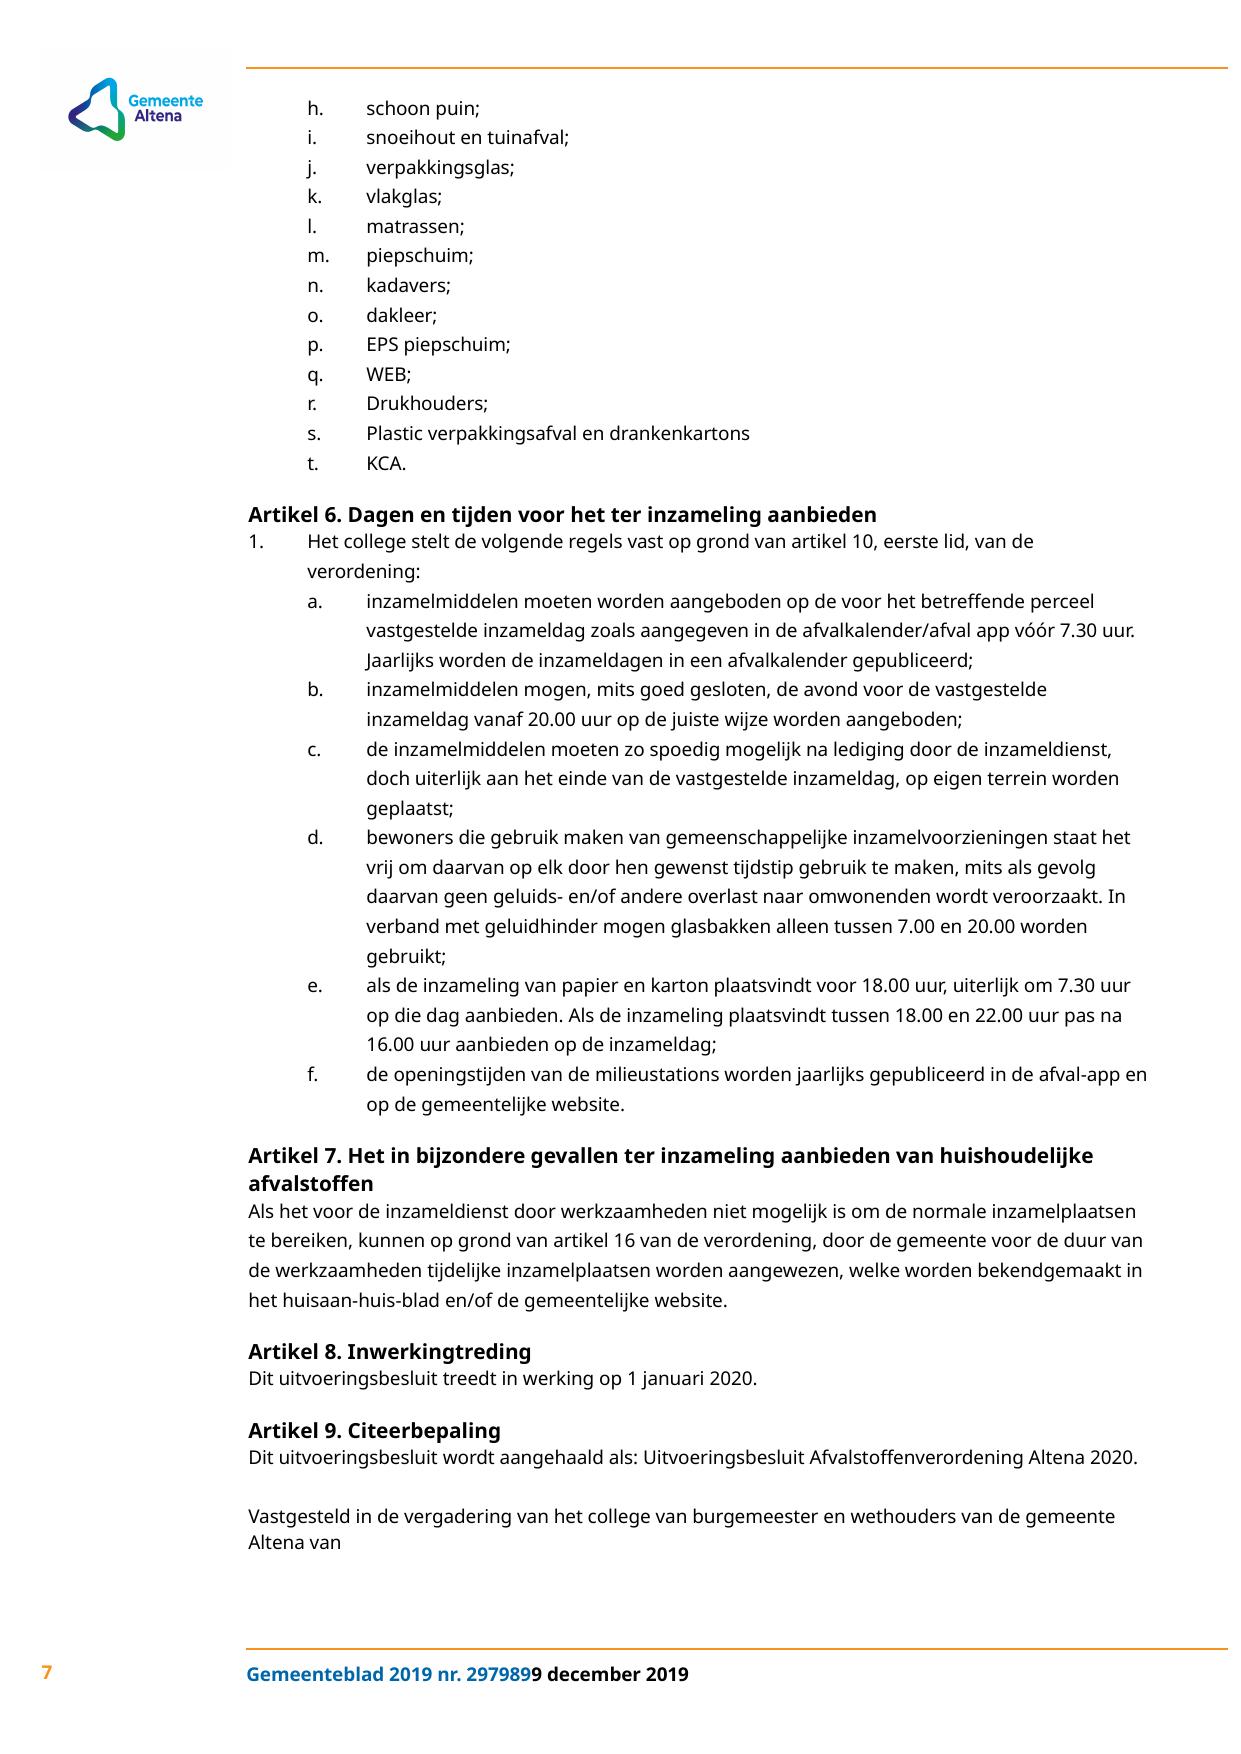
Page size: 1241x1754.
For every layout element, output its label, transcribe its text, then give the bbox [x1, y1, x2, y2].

list schoon puin; [307, 95, 1152, 121]
list snoeihout en tuinafval; [307, 124, 1152, 150]
text Dit uitvoeringsbesluit treedt in werking op 1 januari 2020. [248, 1366, 1152, 1391]
list inzamelmiddelen moeten worden aangeboden op de voor het betreffende perceel vastgestelde inzameldag zoals aangegeven in de afvalkalender/afval app vóór 7.30 uur. Jaarlijks worden de inzameldagen in een afvalkalender gepubliceerd; [307, 588, 1152, 673]
list als de inzameling van papier en karton plaatsvindt voor 18.00 uur, uiterlijk om 7.30 uur op die dag aanbieden. Als de inzameling plaatsvindt tussen 18.00 en 22.00 uur pas na 16.00 uur aanbieden op de inzameldag; [307, 972, 1152, 1057]
list WEB; [307, 361, 1152, 387]
list EPS piepschuim; [307, 331, 1152, 357]
list matrassen; [307, 213, 1152, 239]
text Als het voor de inzameldienst door werkzaamheden niet mogelijk is om de normale inzamelplaatsen te bereiken, kunnen op grond van artikel 16 van de verordening, door de gemeente voor de duur van de werkzaamheden tijdelijke inzamelplaatsen worden aangewezen, welke worden bekendgemaakt in het huisaan-huis-blad en/of de gemeentelijke website. [248, 1198, 1152, 1312]
list de openingstijden van de milieustations worden jaarlijks gepubliceerd in de afval-app en op de gemeentelijke website. [307, 1061, 1152, 1116]
list dakleer; [307, 302, 1152, 328]
text Artikel 8. Inwerkingtreding [248, 1337, 1152, 1366]
text Dit uitvoeringsbesluit wordt aangehaald als: Uitvoeringsbesluit Afvalstoffenverordening Altena 2020. [248, 1444, 1152, 1470]
text Artikel 7. Het in bijzondere gevallen ter inzameling aanbieden van huishoudelijke afvalstoffen [248, 1141, 1152, 1198]
picture [41, 47, 231, 172]
list Het college stelt de volgende regels vast op grond van artikel 10, eerste lid, van de verordening: [248, 529, 1152, 584]
list vlakglas; [307, 183, 1152, 209]
list Plastic verpakkingsafval en drankenkartons [307, 420, 1152, 446]
list verpakkingsglas; [307, 154, 1152, 180]
list KCA. [307, 450, 1152, 476]
list Drukhouders; [307, 391, 1152, 416]
text Vastgesteld in de vergadering van het college van burgemeester en wethouders van de gemeente Altena van [248, 1504, 1152, 1555]
list bewoners die gebruik maken van gemeenschappelijke inzamelvoorzieningen staat het vrij om daarvan op elk door hen gewenst tijdstip gebruik te maken, mits als gevolg daarvan geen geluids- en/of andere overlast naar omwonenden wordt veroorzaakt. In verband met geluidhinder mogen glasbakken alleen tussen 7.00 en 20.00 worden gebruikt; [307, 824, 1152, 968]
text Artikel 6. Dagen en tijden voor het ter inzameling aanbieden [248, 500, 1152, 529]
list kadavers; [307, 272, 1152, 298]
text Artikel 9. Citeerbepaling [248, 1416, 1152, 1444]
list piepschuim; [307, 243, 1152, 268]
list inzamelmiddelen mogen, mits goed gesloten, de avond voor de vastgestelde inzameldag vanaf 20.00 uur op de juiste wijze worden aangeboden; [307, 677, 1152, 732]
list de inzamelmiddelen moeten zo spoedig mogelijk na lediging door de inzameldienst, doch uiterlijk aan het einde van de vastgestelde inzameldag, op eigen terrein worden geplaatst; [307, 736, 1152, 821]
